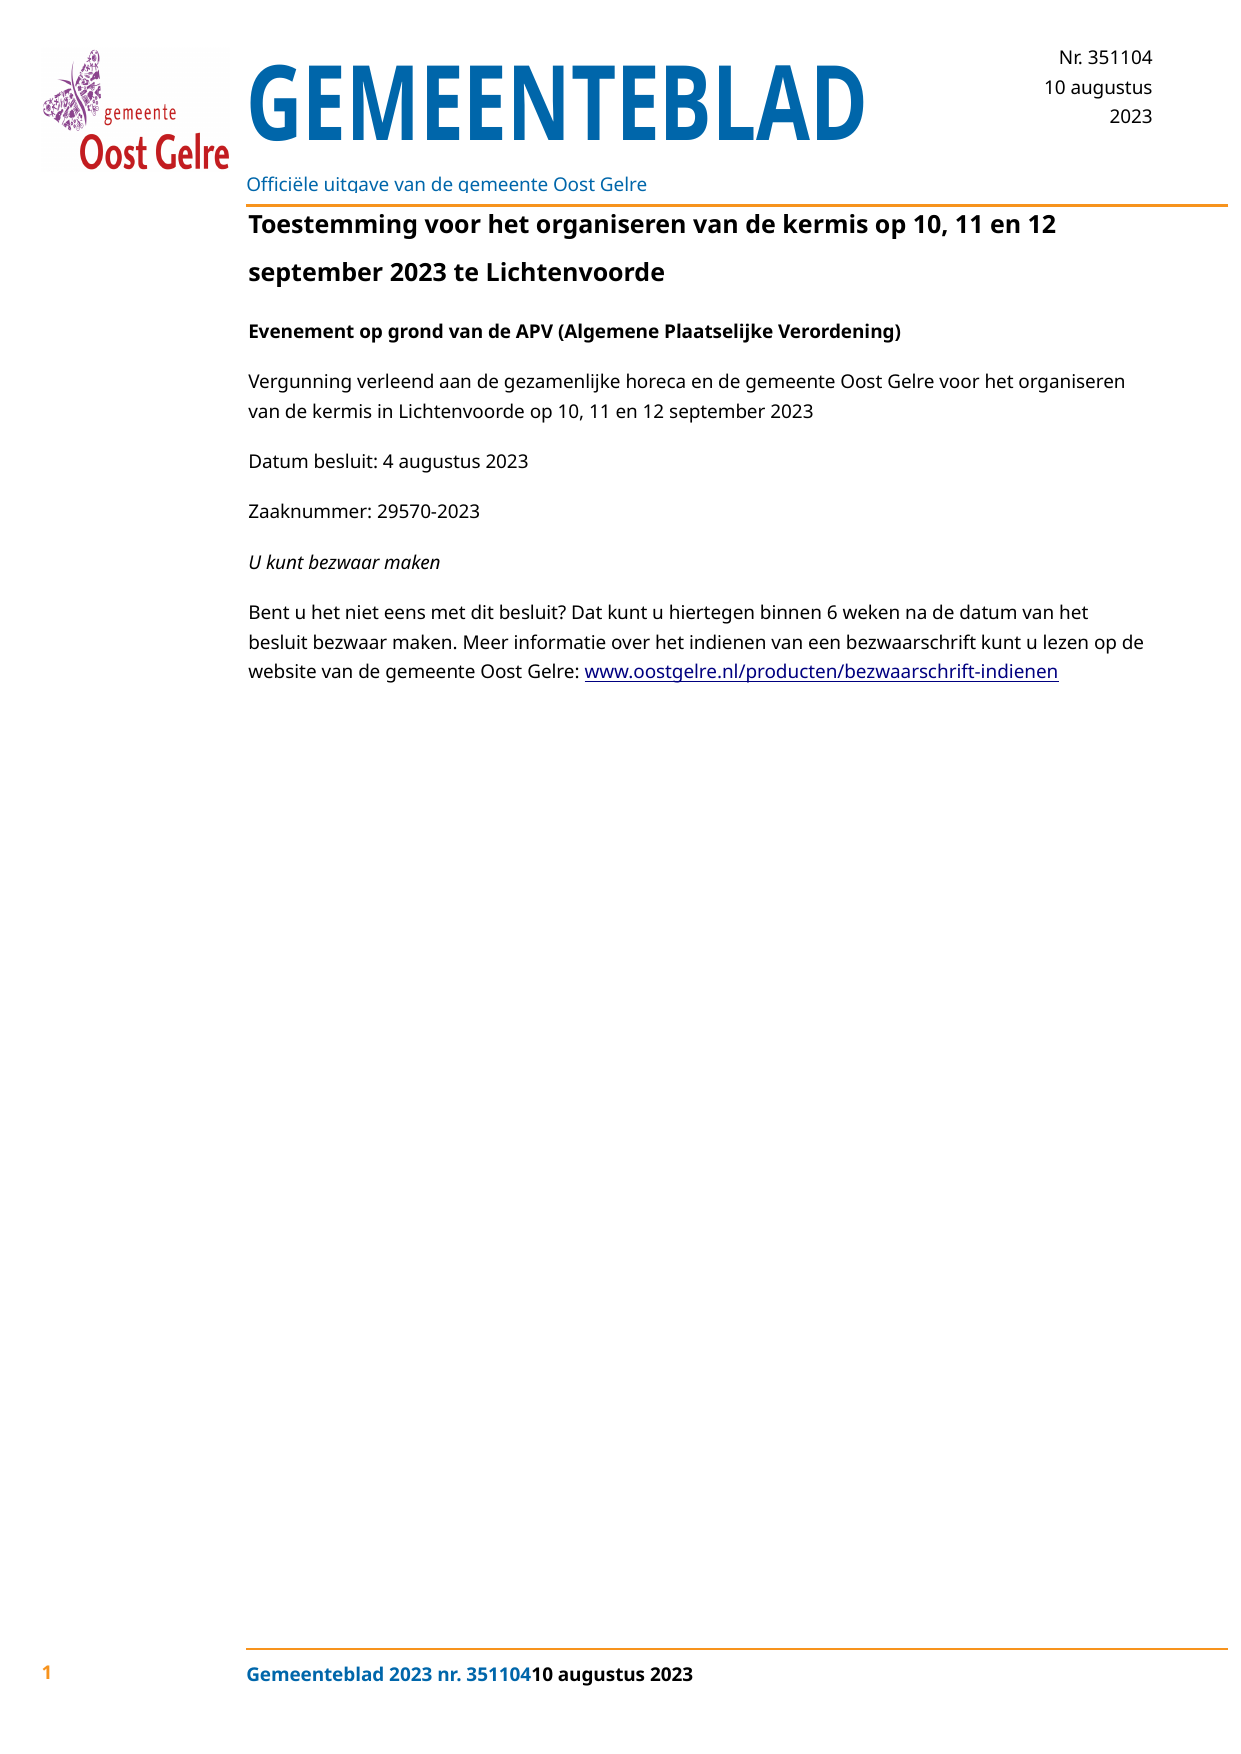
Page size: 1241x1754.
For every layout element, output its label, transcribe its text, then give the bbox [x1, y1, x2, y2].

text Vergunning verleend aan de gezamenlijke horeca en de gemeente Oost Gelre voor het organiseren van de kermis in Lichtenvoorde op 10, 11 en 12 september 2023 [248, 368, 1152, 424]
text Toestemming voor het organiseren van de kermis op 10, 11 en 12 september 2023 te Lichtenvoorde [248, 207, 1152, 288]
picture [41, 47, 231, 172]
text Datum besluit: 4 augustus 2023 [248, 448, 1152, 474]
text Zaaknummer: 29570-2023 [248, 499, 1152, 524]
text U kunt bezwaar maken [248, 549, 1152, 575]
text Evenement op grond van de APV (Algemene Plaatselijke Verordening) [248, 318, 1152, 344]
text Bent u het niet eens met dit besluit? Dat kunt u hiertegen binnen 6 weken na de datum van het besluit bezwaar maken. Meer informatie over het indienen van een bezwaarschrift kunt u lezen op de website van de gemeente Oost Gelre: www.oostgelre.nl/producten/bezwaarschrift-indienen [248, 599, 1152, 684]
